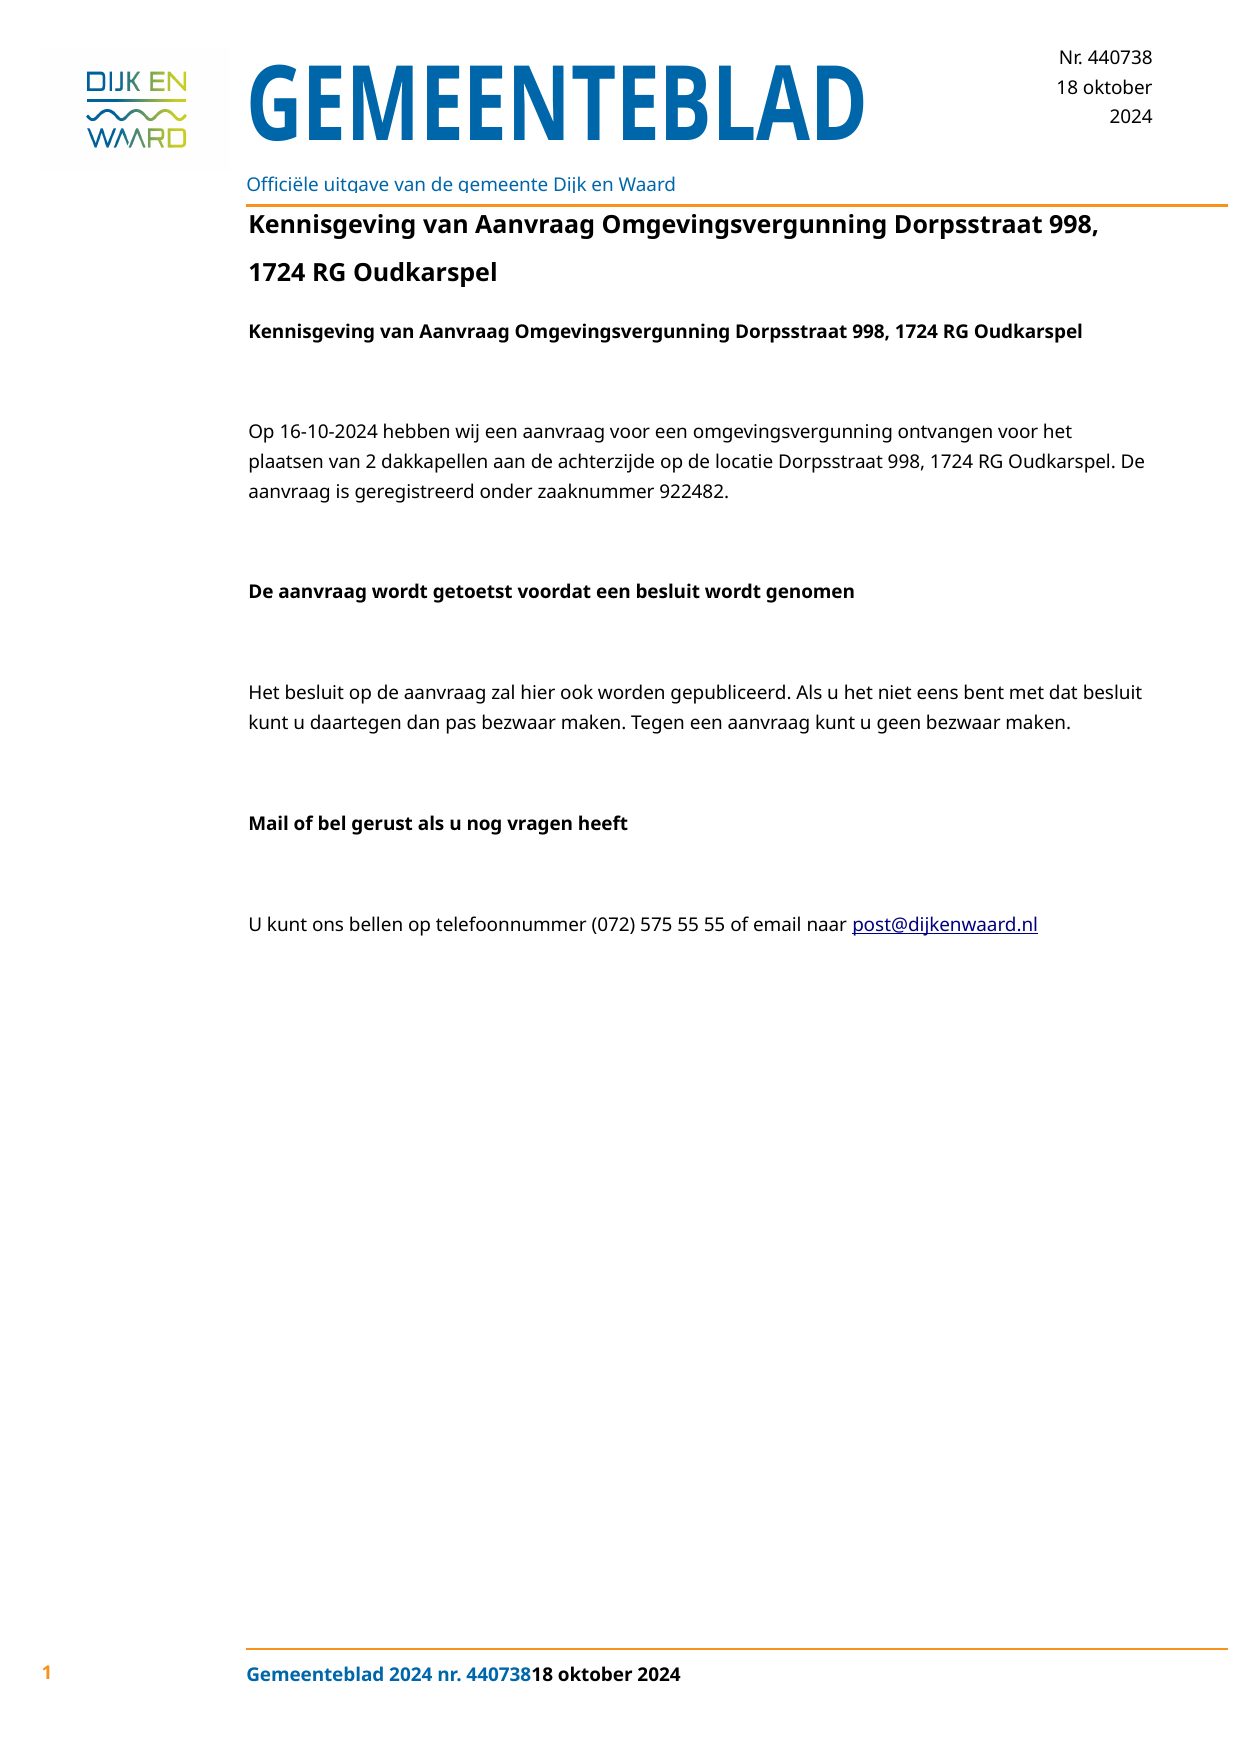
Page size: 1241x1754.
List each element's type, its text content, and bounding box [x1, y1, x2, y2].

text Op 16-10-2024 hebben wij een aanvraag voor een omgevingsvergunning ontvangen voor het plaatsen van 2 dakkapellen aan de achterzijde op de locatie Dorpsstraat 998, 1724 RG Oudkarspel. De aanvraag is geregistreerd onder zaaknummer 922482. [248, 419, 1152, 504]
text Mail of bel gerust als u nog vragen heeft [248, 810, 1152, 836]
picture [41, 47, 231, 172]
text Het besluit op de aanvraag zal hier ook worden gepubliceerd. Als u het niet eens bent met dat besluit kunt u daartegen dan pas bezwaar maken. Tegen een aanvraag kunt u geen bezwaar maken. [248, 679, 1152, 735]
text Kennisgeving van Aanvraag Omgevingsvergunning Dorpsstraat 998, 1724 RG Oudkarspel [248, 318, 1152, 344]
text U kunt ons bellen op telefoonnummer (072) 575 55 55 of email naar post@dijkenwaard.nl [248, 911, 1152, 937]
text Kennisgeving van Aanvraag Omgevingsvergunning Dorpsstraat 998, 1724 RG Oudkarspel [248, 207, 1152, 288]
text De aanvraag wordt getoetst voordat een besluit wordt genomen [248, 579, 1152, 604]
